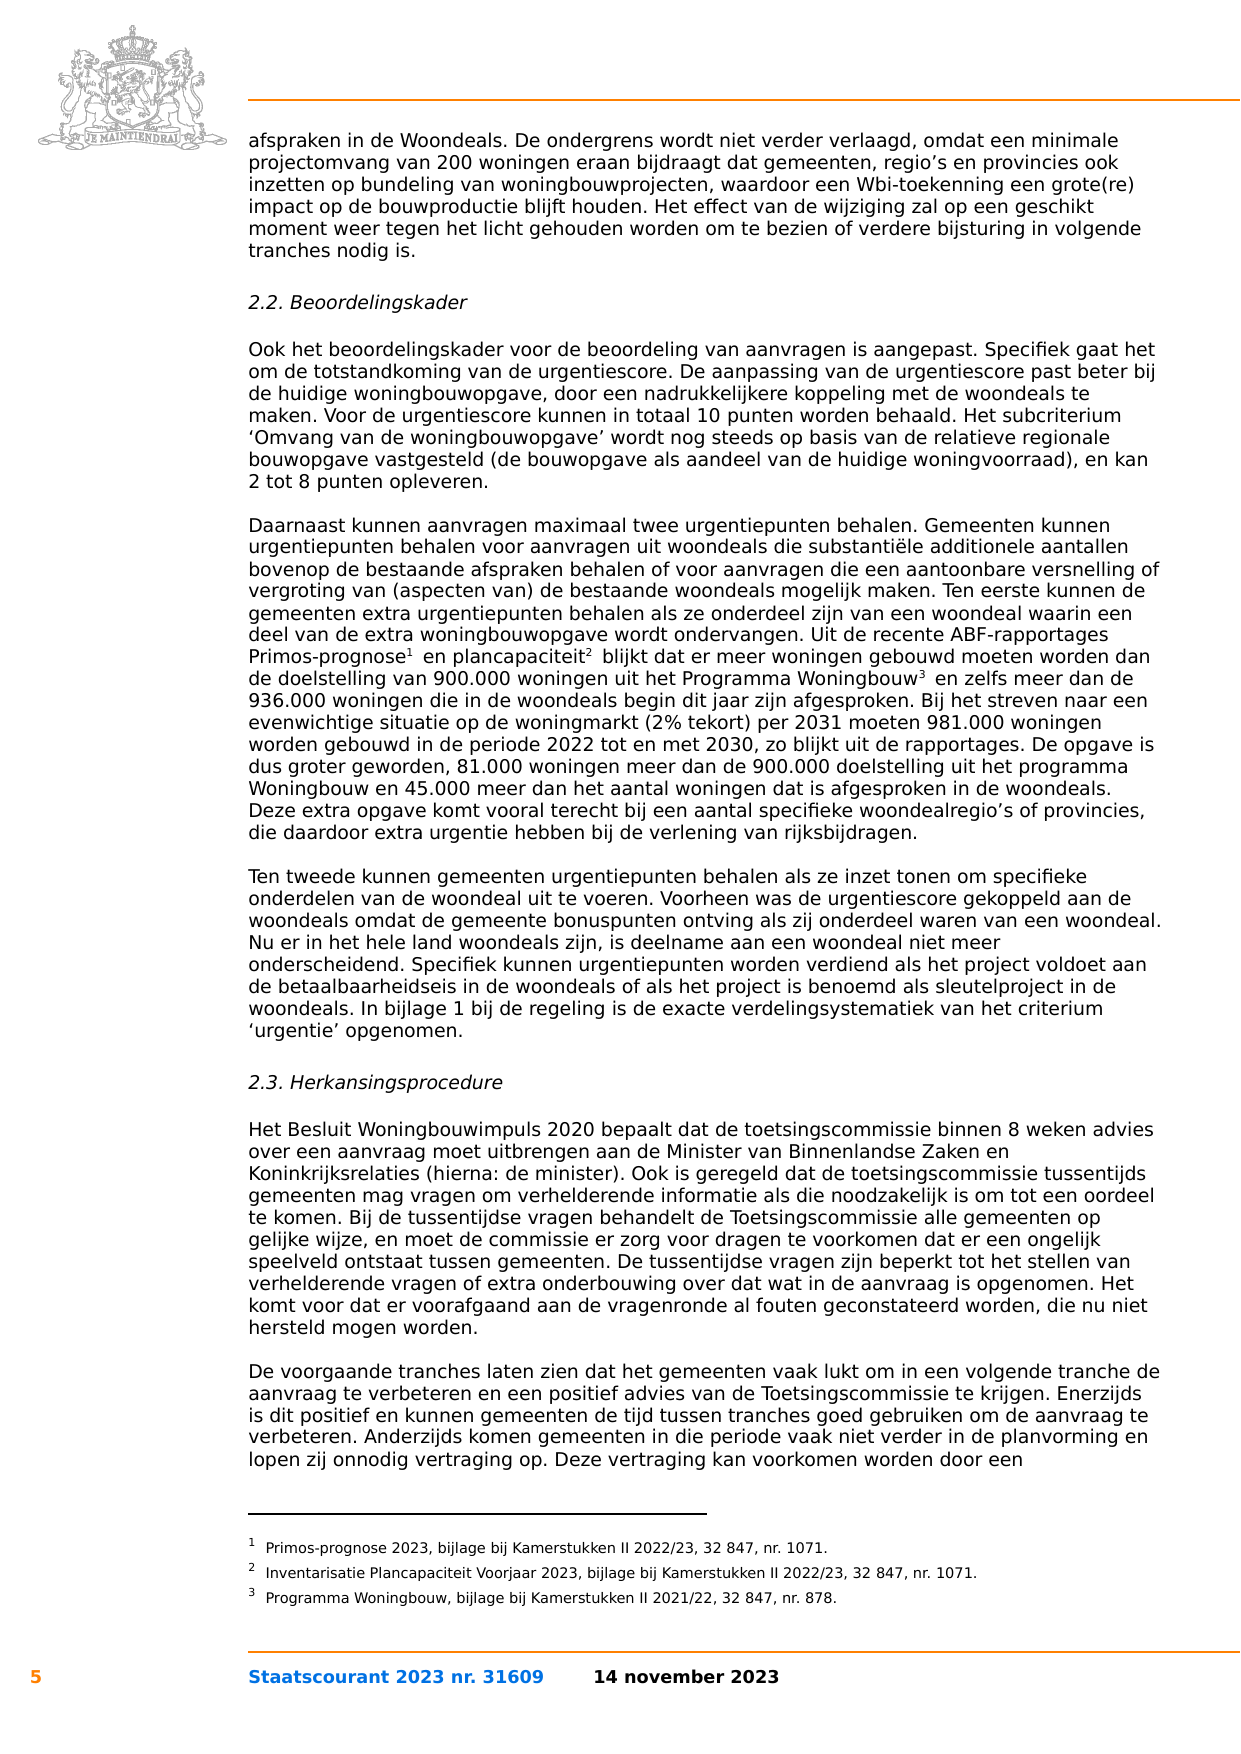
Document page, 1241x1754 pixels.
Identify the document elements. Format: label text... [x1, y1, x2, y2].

picture [38, 25, 227, 150]
text Het Besluit Woningbouwimpuls 2020 bepaalt dat de toetsingscommissie binnen 8 weken advies over een aanvraag moet uitbrengen aan de Minister van Binnenlandse Zaken en Koninkrijksrelaties (hierna: de minister). Ook is geregeld dat de toetsingscommissie tussentijds gemeenten mag vragen om verhelderende informatie als die noodzakelijk is om tot een oordeel te komen. Bij de tussentijdse vragen behandelt de Toetsingscommissie alle gemeenten op gelijke wijze, en moet de commissie er zorg voor dragen te voorkomen dat er een ongelijk speelveld ontstaat tussen gemeenten. De tussentijdse vragen zijn beperkt tot het stellen van verhelderende vragen of extra onderbouwing over dat wat in de aanvraag is opgenomen. Het komt voor dat er voorafgaand aan de vragenronde al fouten geconstateerd worden, die nu niet hersteld mogen worden. [248, 1119, 1163, 1339]
subtitle 2.3. Herkansingsprocedure [248, 1072, 1163, 1094]
text Ook het beoordelingskader voor de beoordeling van aanvragen is aangepast. Specifiek gaat het om de totstandkoming van de urgentiescore. De aanpassing van de urgentiescore past beter bij de huidige woningbouwopgave, door een nadrukkelijkere koppeling met de woondeals te maken. Voor de urgentiescore kunnen in totaal 10 punten worden behaald. Het subcriterium ‘Omvang van de woningbouwopgave’ wordt nog steeds op basis van de relatieve regionale bouwopgave vastgesteld (de bouwopgave als aandeel van de huidige woningvoorraad), en kan 2 tot 8 punten opleveren. [248, 339, 1163, 493]
subtitle 2.2. Beoordelingskader [248, 292, 1163, 314]
text afspraken in de Woondeals. De ondergrens wordt niet verder verlaagd, omdat een minimale projectomvang van 200 woningen eraan bijdraagt dat gemeenten, regio’s en provincies ook inzetten op bundeling van woningbouwprojecten, waardoor een Wbi-toekenning een grote(re) impact op de bouwproductie blijft houden. Het effect van de wijziging zal op een geschikt moment weer tegen het licht gehouden worden om te bezien of verdere bijsturing in volgende tranches nodig is. [248, 130, 1163, 262]
text Primos-prognose 2023, bijlage bij Kamerstukken II 2022/23, 32 847, nr. 1071. [248, 1536, 1163, 1558]
text Ten tweede kunnen gemeenten urgentiepunten behalen als ze inzet tonen om specifieke onderdelen van de woondeal uit te voeren. Voorheen was de urgentiescore gekoppeld aan de woondeals omdat de gemeente bonuspunten ontving als zij onderdeel waren van een woondeal. Nu er in het hele land woondeals zijn, is deelname aan een woondeal niet meer onderscheidend. Specifiek kunnen urgentiepunten worden verdiend als het project voldoet aan de betaalbaarheidseis in de woondeals of als het project is benoemd als sleutelproject in de woondeals. In bijlage 1 bij de regeling is de exacte verdelingsystematiek van het criterium ‘urgentie’ opgenomen. [248, 866, 1163, 1042]
text Inventarisatie Plancapaciteit Voorjaar 2023, bijlage bij Kamerstukken II 2022/23, 32 847, nr. 1071. [248, 1561, 1163, 1583]
text Daarnaast kunnen aanvragen maximaal twee urgentiepunten behalen. Gemeenten kunnen urgentiepunten behalen voor aanvragen uit woondeals die substantiële additionele aantallen bovenop de bestaande afspraken behalen of voor aanvragen die een aantoonbare versnelling of vergroting van (aspecten van) de bestaande woondeals mogelijk maken. Ten eerste kunnen de gemeenten extra urgentiepunten behalen als ze onderdeel zijn van een woondeal waarin een deel van de extra woningbouwopgave wordt ondervangen. Uit de recente ABF-rapportages Primos-prognose en plancapaciteit blijkt dat er meer woningen gebouwd moeten worden dan de doelstelling van 900.000 woningen uit het Programma Woningbouw en zelfs meer dan de 936.000 woningen die in de woondeals begin dit jaar zijn afgesproken. Bij het streven naar een evenwichtige situatie op de woningmarkt (2% tekort) per 2031 moeten 981.000 woningen worden gebouwd in de periode 2022 tot en met 2030, zo blijkt uit de rapportages. De opgave is dus groter geworden, 81.000 woningen meer dan de 900.000 doelstelling uit het programma Woningbouw en 45.000 meer dan het aantal woningen dat is afgesproken in de woondeals. Deze extra opgave komt vooral terecht bij een aantal specifieke woondealregio’s of provincies, die daardoor extra urgentie hebben bij de verlening van rijksbijdragen. [248, 514, 1163, 844]
text De voorgaande tranches laten zien dat het gemeenten vaak lukt om in een volgende tranche de aanvraag te verbeteren en een positief advies van de Toetsingscommissie te krijgen. Enerzijds is dit positief en kunnen gemeenten de tijd tussen tranches goed gebruiken om de aanvraag te verbeteren. Anderzijds komen gemeenten in die periode vaak niet verder in de planvorming en lopen zij onnodig vertraging op. Deze vertraging kan voorkomen worden door een [248, 1361, 1163, 1470]
text Programma Woningbouw, bijlage bij Kamerstukken II 2021/22, 32 847, nr. 878. [248, 1586, 1163, 1608]
